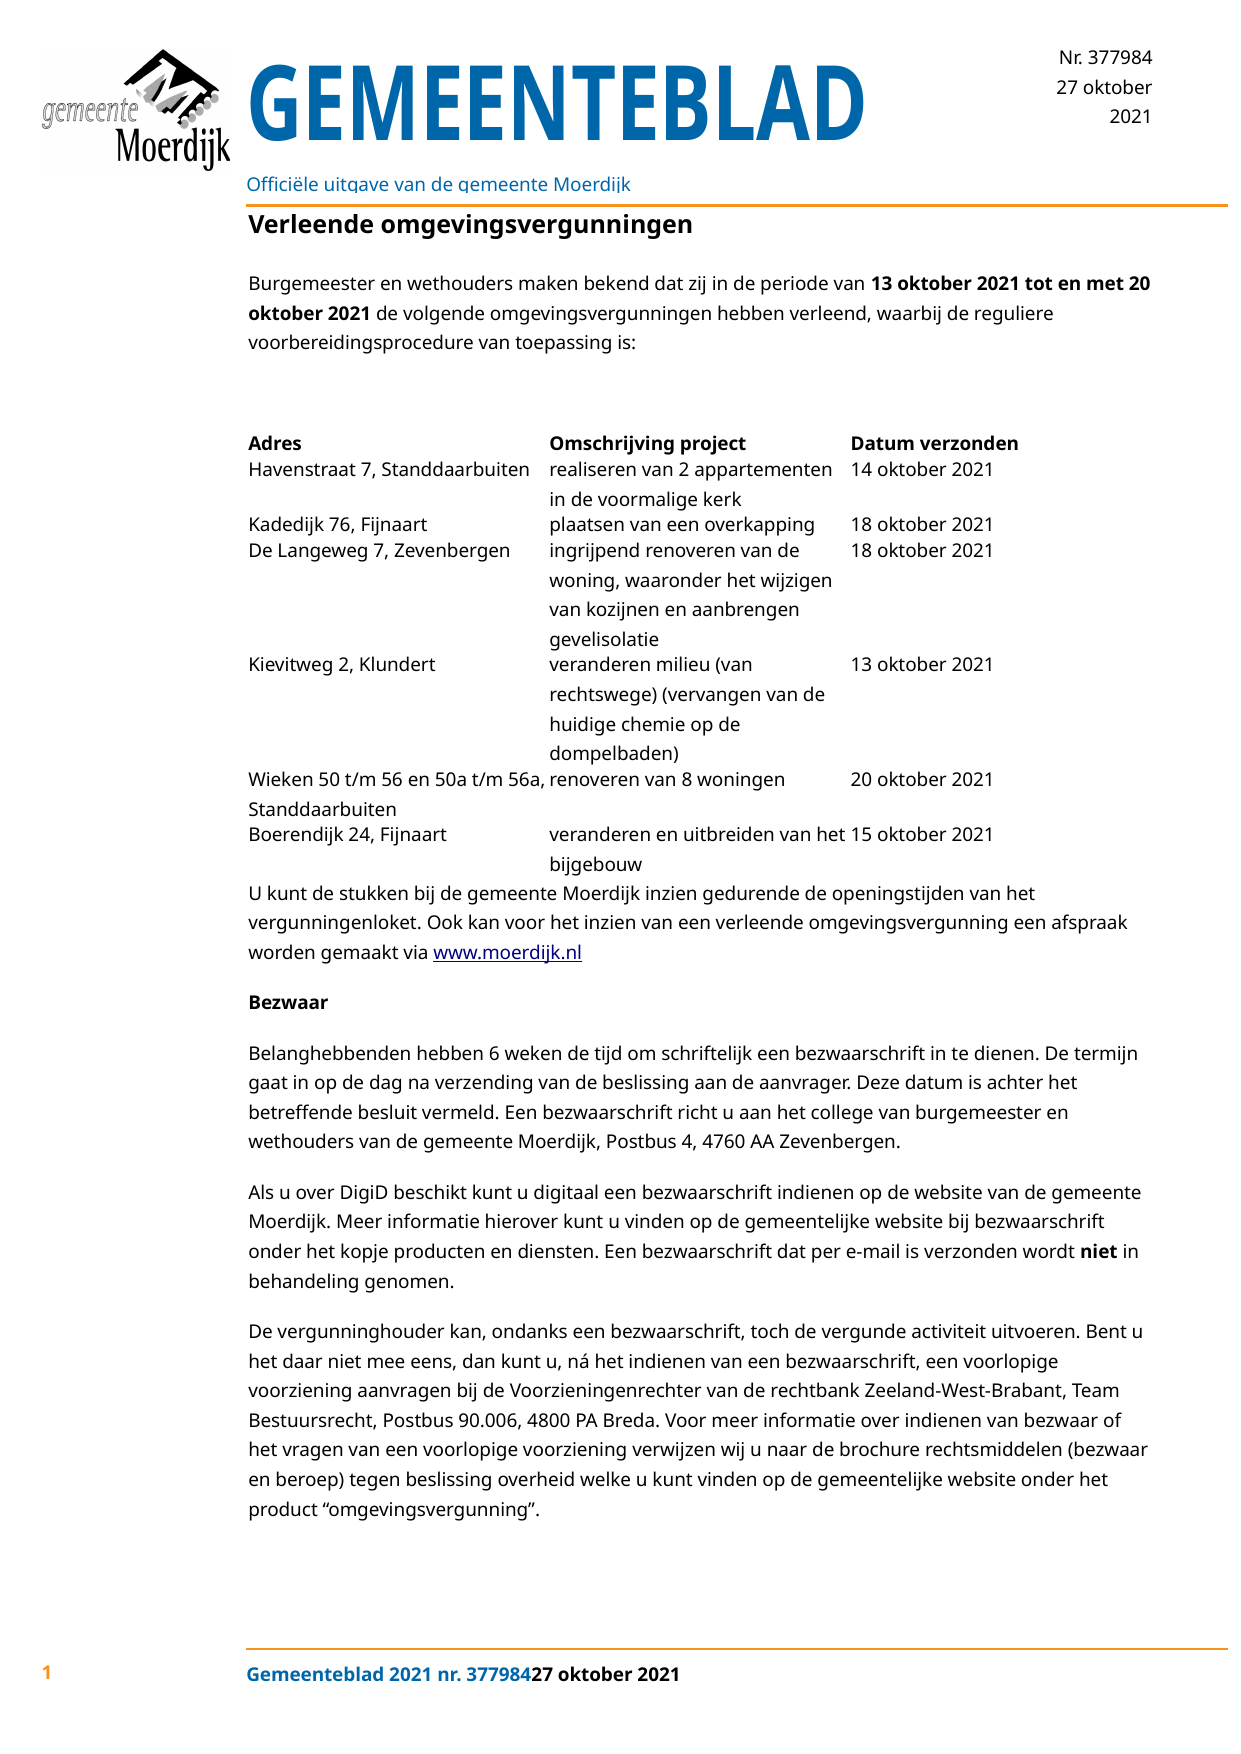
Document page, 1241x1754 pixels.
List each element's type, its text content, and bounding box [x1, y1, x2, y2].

table_cell realiseren van 2 appartementen in de voormalige kerk [549, 456, 850, 511]
table_cell veranderen milieu (van rechtswege) (vervangen van de huidige chemie op de dompelbaden) [549, 652, 850, 766]
text Burgemeester en wethouders maken bekend dat zij in de periode van 13 oktober 2021 tot en met 20 oktober 2021 de volgende omgevingsvergunningen hebben verleend, waarbij de reguliere voorbereidingsprocedure van toepassing is: [248, 270, 1152, 355]
table_header Datum verzonden [850, 430, 1152, 456]
text Belanghebbenden hebben 6 weken de tijd om schriftelijk een bezwaarschrift in te dienen. De termijn gaat in op de dag na verzending van de beslissing aan de aanvrager. Deze datum is achter het betreffende besluit vermeld. Een bezwaarschrift richt u aan het college van burgemeester en wethouders van de gemeente Moerdijk, Postbus 4, 4760 AA Zevenbergen. [248, 1040, 1152, 1154]
table_cell 18 oktober 2021 [850, 537, 1152, 652]
table_cell 15 oktober 2021 [850, 821, 1152, 877]
table_header Omschrijving project [549, 430, 850, 456]
picture [41, 47, 231, 172]
table_cell 20 oktober 2021 [850, 766, 1152, 821]
table_cell ingrijpend renoveren van de woning, waaronder het wijzigen van kozijnen en aanbrengen gevelisolatie [549, 537, 850, 652]
table_cell 18 oktober 2021 [850, 511, 1152, 537]
table_cell renoveren van 8 woningen [549, 766, 850, 821]
table_cell Kadedijk 76, Fijnaart [248, 511, 549, 537]
text U kunt de stukken bij de gemeente Moerdijk inzien gedurende de openingstijden van het vergunningenloket. Ook kan voor het inzien van een verleende omgevingsvergunning een afspraak worden gemaakt via www.moerdijk.nl [248, 880, 1152, 965]
table_cell De Langeweg 7, Zevenbergen [248, 537, 549, 652]
table_cell Havenstraat 7, Standdaarbuiten [248, 456, 549, 511]
text Als u over DigiD beschikt kunt u digitaal een bezwaarschrift indienen op de website van de gemeente Moerdijk. Meer informatie hierover kunt u vinden op de gemeentelijke website bij bezwaarschrift onder het kopje producten en diensten. Een bezwaarschrift dat per e-mail is verzonden wordt niet in behandeling genomen. [248, 1179, 1152, 1294]
table_cell Wieken 50 t/m 56 en 50a t/m 56a, Standdaarbuiten [248, 766, 549, 821]
text Bezwaar [248, 989, 1152, 1015]
table_cell 13 oktober 2021 [850, 652, 1152, 766]
table_header Adres [248, 430, 549, 456]
text Verleende omgevingsvergunningen [248, 207, 1152, 241]
text De vergunninghouder kan, ondanks een bezwaarschrift, toch de vergunde activiteit uitvoeren. Bent u het daar niet mee eens, dan kunt u, ná het indienen van een bezwaarschrift, een voorlopige voorziening aanvragen bij de Voorzieningenrechter van de rechtbank Zeeland-West-Brabant, Team Bestuursrecht, Postbus 90.006, 4800 PA Breda. Voor meer informatie over indienen van bezwaar of het vragen van een voorlopige voorziening verwijzen wij u naar de brochure rechtsmiddelen (bezwaar en beroep) tegen beslissing overheid welke u kunt vinden op de gemeentelijke website onder het product “omgevingsvergunning”. [248, 1318, 1152, 1522]
table_cell Boerendijk 24, Fijnaart [248, 821, 549, 877]
table_cell 14 oktober 2021 [850, 456, 1152, 511]
table_cell veranderen en uitbreiden van het bijgebouw [549, 821, 850, 877]
table_cell plaatsen van een overkapping [549, 511, 850, 537]
table_cell Kievitweg 2, Klundert [248, 652, 549, 766]
